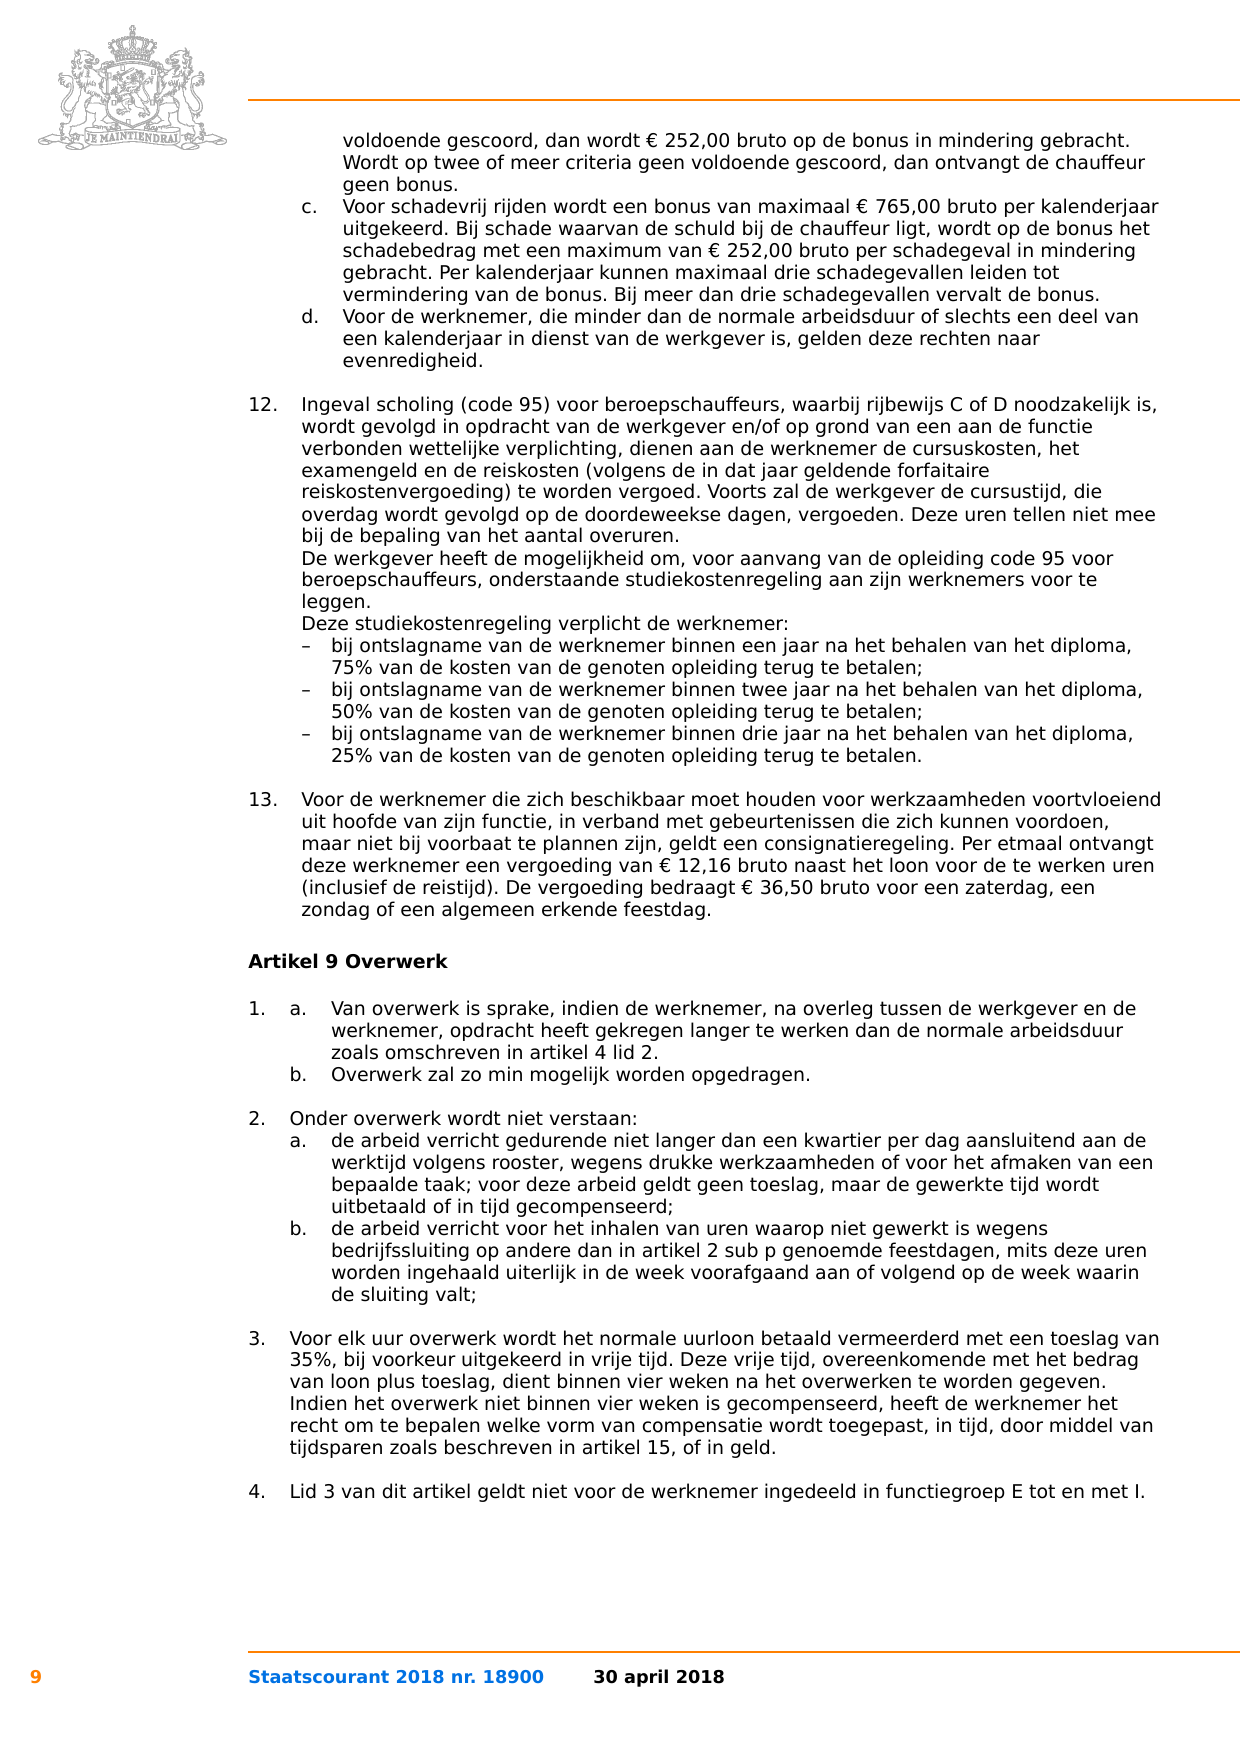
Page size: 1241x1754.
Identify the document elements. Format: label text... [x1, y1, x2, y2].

text b. Overwerk zal zo min mogelijk worden opgedragen. [289, 1064, 1163, 1086]
subtitle Artikel 9 Overwerk [248, 951, 1163, 973]
text 4. Lid 3 van dit artikel geldt niet voor de werknemer ingedeeld in functiegroep E tot en met I. [248, 1481, 1163, 1503]
text Deze studiekostenregeling verplicht de werknemer: [301, 613, 1163, 635]
text b. de arbeid verricht voor het inhalen van uren waarop niet gewerkt is wegens bedrijfssluiting op andere dan in artikel 2 sub p genoemde feestdagen, mits deze uren worden ingehaald uiterlijk in de week voorafgaand aan of volgend op de week waarin de sluiting valt; [289, 1218, 1163, 1306]
text 13. Voor de werknemer die zich beschikbaar moet houden voor werkzaamheden voortvloeiend uit hoofde van zijn functie, in verband met gebeurtenissen die zich kunnen voordoen, maar niet bij voorbaat te plannen zijn, geldt een consignatieregeling. Per etmaal ontvangt deze werknemer een vergoeding van € 12,16 bruto naast het loon voor de te werken uren (inclusief de reistijd). De vergoeding bedraagt € 36,50 bruto voor een zaterdag, een zondag of een algemeen erkende feestdag. [248, 789, 1163, 921]
text 2. Onder overwerk wordt niet verstaan: [248, 1108, 1163, 1130]
text 12. Ingeval scholing (code 95) voor beroepschauffeurs, waarbij rijbewijs C of D noodzakelijk is, wordt gevolgd in opdracht van de werkgever en/of op grond van een aan de functie verbonden wettelijke verplichting, dienen aan de werknemer de cursuskosten, het examengeld en de reiskosten (volgens de in dat jaar geldende forfaitaire reiskostenvergoeding) te worden vergoed. Voorts zal de werkgever de cursustijd, die overdag wordt gevolgd op de doordeweekse dagen, vergoeden. Deze uren tellen niet mee bij de bepaling van het aantal overuren. [248, 393, 1163, 547]
text De werkgever heeft de mogelijkheid om, voor aanvang van de opleiding code 95 voor beroepschauffeurs, onderstaande studiekostenregeling aan zijn werknemers voor te leggen. [301, 547, 1163, 613]
text d. Voor de werknemer, die minder dan de normale arbeidsduur of slechts een deel van een kalenderjaar in dienst van de werkgever is, gelden deze rechten naar evenredigheid. [301, 306, 1163, 372]
text a. de arbeid verricht gedurende niet langer dan een kwartier per dag aansluitend aan de werktijd volgens rooster, wegens drukke werkzaamheden of voor het afmaken van een bepaalde taak; voor deze arbeid geldt geen toeslag, maar de gewerkte tijd wordt uitbetaald of in tijd gecompenseerd; [289, 1130, 1163, 1218]
text – bij ontslagname van de werknemer binnen drie jaar na het behalen van het diploma, 25% van de kosten van de genoten opleiding terug te betalen. [301, 723, 1163, 767]
text 3. Voor elk uur overwerk wordt het normale uurloon betaald vermeerderd met een toeslag van 35%, bij voorkeur uitgekeerd in vrije tijd. Deze vrije tijd, overeenkomende met het bedrag van loon plus toeslag, dient binnen vier weken na het overwerken te worden gegeven. Indien het overwerk niet binnen vier weken is gecompenseerd, heeft de werknemer het recht om te bepalen welke vorm van compensatie wordt toegepast, in tijd, door middel van tijdsparen zoals beschreven in artikel 15, of in geld. [248, 1327, 1163, 1459]
picture [38, 25, 227, 150]
text voldoende gescoord, dan wordt € 252,00 bruto op de bonus in mindering gebracht. Wordt op twee of meer criteria geen voldoende gescoord, dan ontvangt de chauffeur geen bonus. [301, 130, 1163, 196]
text – bij ontslagname van de werknemer binnen twee jaar na het behalen van het diploma, 50% van de kosten van de genoten opleiding terug te betalen; [301, 679, 1163, 723]
text c. Voor schadevrij rijden wordt een bonus van maximaal € 765,00 bruto per kalenderjaar uitgekeerd. Bij schade waarvan de schuld bij de chauffeur ligt, wordt op de bonus het schadebedrag met een maximum van € 252,00 bruto per schadegeval in mindering gebracht. Per kalenderjaar kunnen maximaal drie schadegevallen leiden tot vermindering van de bonus. Bij meer dan drie schadegevallen vervalt de bonus. [301, 196, 1163, 306]
text 1. a. Van overwerk is sprake, indien de werknemer, na overleg tussen de werkgever en de werknemer, opdracht heeft gekregen langer te werken dan de normale arbeidsduur zoals omschreven in artikel 4 lid 2. [248, 998, 1163, 1064]
text – bij ontslagname van de werknemer binnen een jaar na het behalen van het diploma, 75% van de kosten van de genoten opleiding terug te betalen; [301, 635, 1163, 679]
